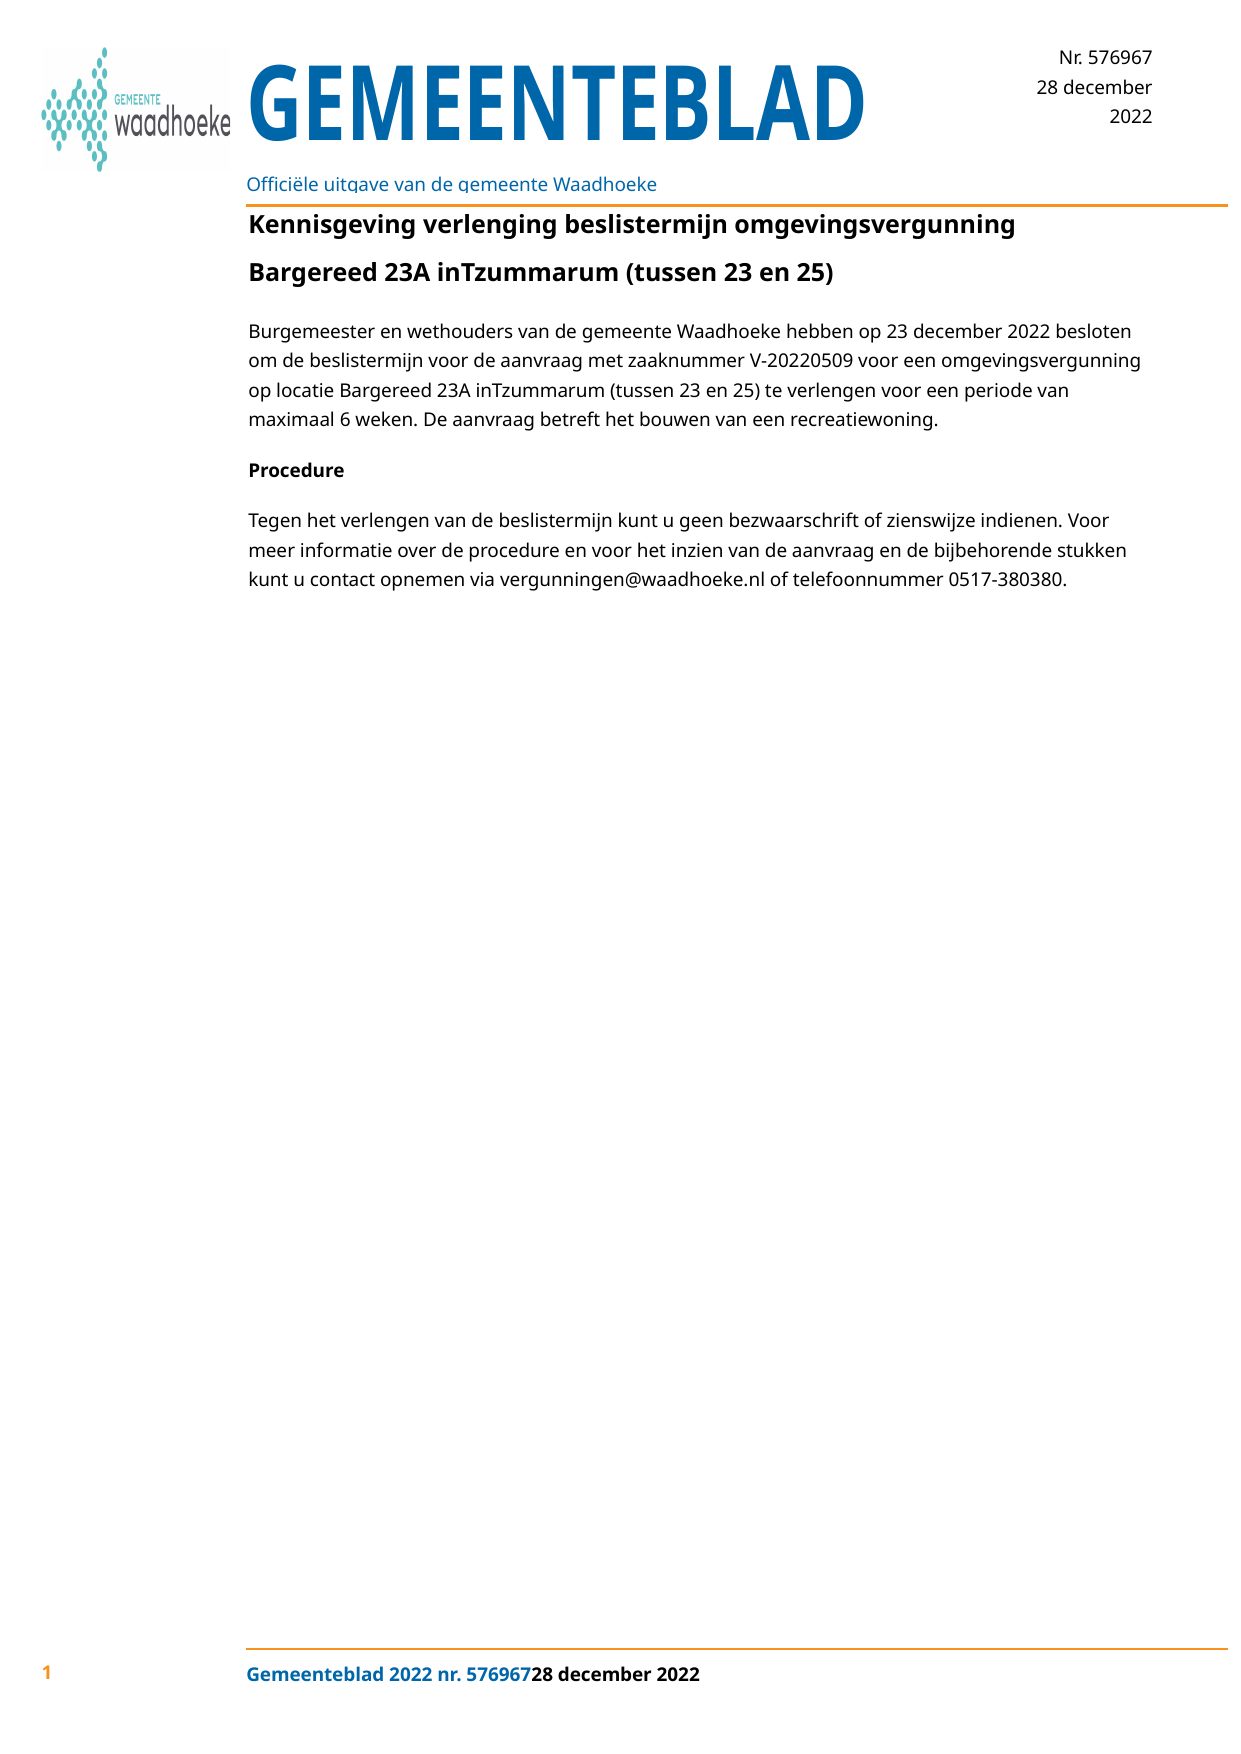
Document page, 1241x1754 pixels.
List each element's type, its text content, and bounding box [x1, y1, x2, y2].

picture [41, 47, 231, 172]
text Kennisgeving verlenging beslistermijn omgevingsvergunning Bargereed 23A inTzummarum (tussen 23 en 25) [248, 207, 1152, 288]
text Tegen het verlengen van de beslistermijn kunt u geen bezwaarschrift of zienswijze indienen. Voor meer informatie over de procedure en voor het inzien van de aanvraag en de bijbehorende stukken kunt u contact opnemen via vergunningen@waadhoeke.nl of telefoonnummer 0517-380380. [248, 507, 1152, 592]
text Procedure [248, 457, 1152, 483]
text Burgemeester en wethouders van de gemeente Waadhoeke hebben op 23 december 2022 besloten om de beslistermijn voor de aanvraag met zaaknummer V-20220509 voor een omgevingsvergunning op locatie Bargereed 23A inTzummarum (tussen 23 en 25) te verlengen voor een periode van maximaal 6 weken. De aanvraag betreft het bouwen van een recreatiewoning. [248, 318, 1152, 432]
